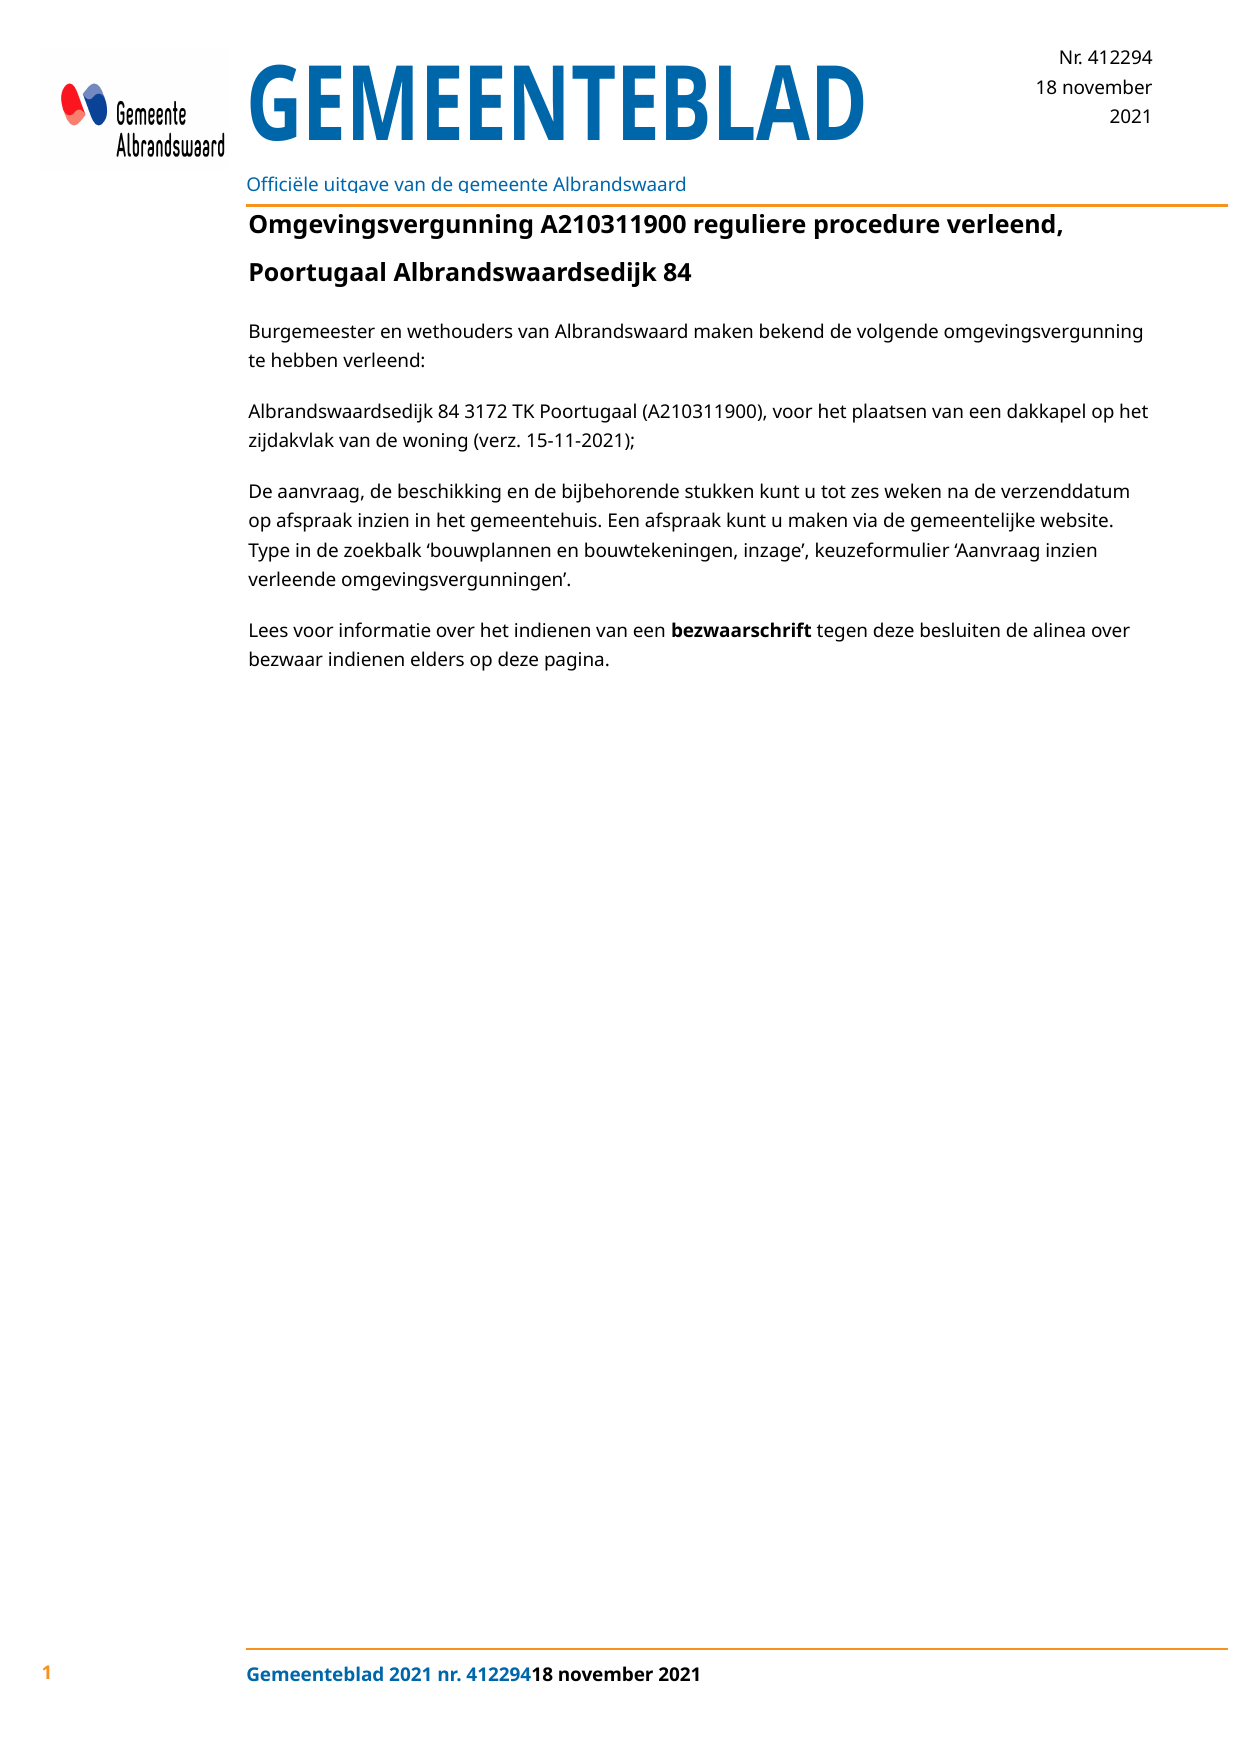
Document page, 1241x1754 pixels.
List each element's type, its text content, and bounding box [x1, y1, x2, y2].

text Omgevingsvergunning A210311900 reguliere procedure verleend, Poortugaal Albrandswaardsedijk 84 [248, 207, 1152, 288]
text Lees voor informatie over het indienen van een bezwaarschrift tegen deze besluiten de alinea over bezwaar indienen elders op deze pagina. [248, 617, 1152, 672]
text Burgemeester en wethouders van Albrandswaard maken bekend de volgende omgevingsvergunning te hebben verleend: [248, 318, 1152, 373]
text Albrandswaardsedijk 84 3172 TK Poortugaal (A210311900), voor het plaatsen van een dakkapel op het zijdakvlak van de woning (verz. 15-11-2021); [248, 398, 1152, 453]
text De aanvraag, de beschikking en de bijbehorende stukken kunt u tot zes weken na de verzenddatum op afspraak inzien in het gemeentehuis. Een afspraak kunt u maken via de gemeentelijke website. Type in de zoekbalk ‘bouwplannen en bouwtekeningen, inzage’, keuzeformulier ‘Aanvraag inzien verleende omgevingsvergunningen’. [248, 478, 1152, 592]
picture [41, 47, 231, 172]
